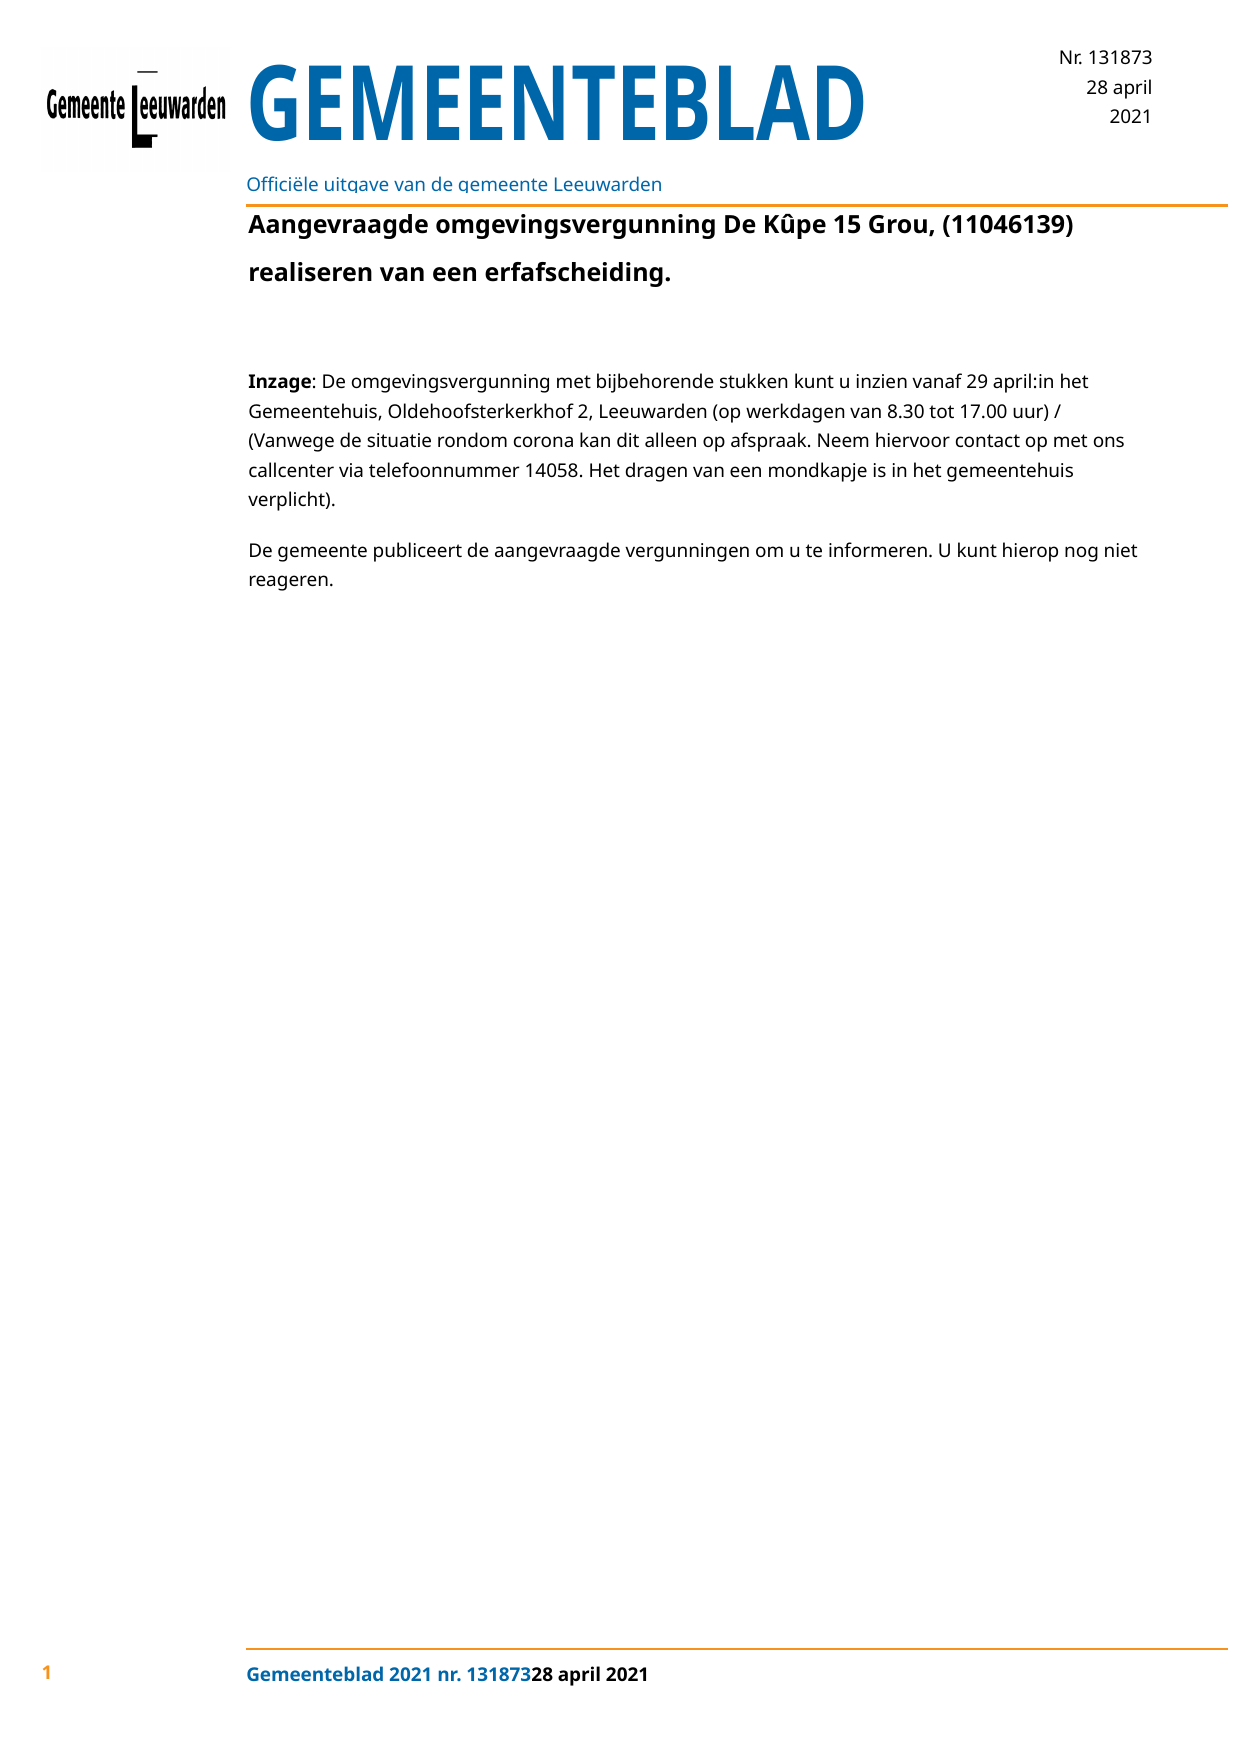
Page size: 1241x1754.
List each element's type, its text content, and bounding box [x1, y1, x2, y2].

text Inzage: De omgevingsvergunning met bijbehorende stukken kunt u inzien vanaf 29 april:in het Gemeentehuis, Oldehoofsterkerkhof 2, Leeuwarden (op werkdagen van 8.30 tot 17.00 uur) / (Vanwege de situatie rondom corona kan dit alleen op afspraak. Neem hiervoor contact op met ons callcenter via telefoonnummer 14058. Het dragen van een mondkapje is in het gemeentehuis verplicht). [248, 368, 1152, 512]
text De gemeente publiceert de aangevraagde vergunningen om u te informeren. U kunt hierop nog niet reageren. [248, 537, 1152, 592]
text Aangevraagde omgevingsvergunning De Kûpe 15 Grou, (11046139) realiseren van een erfafscheiding. [248, 207, 1152, 288]
picture [41, 47, 231, 172]
